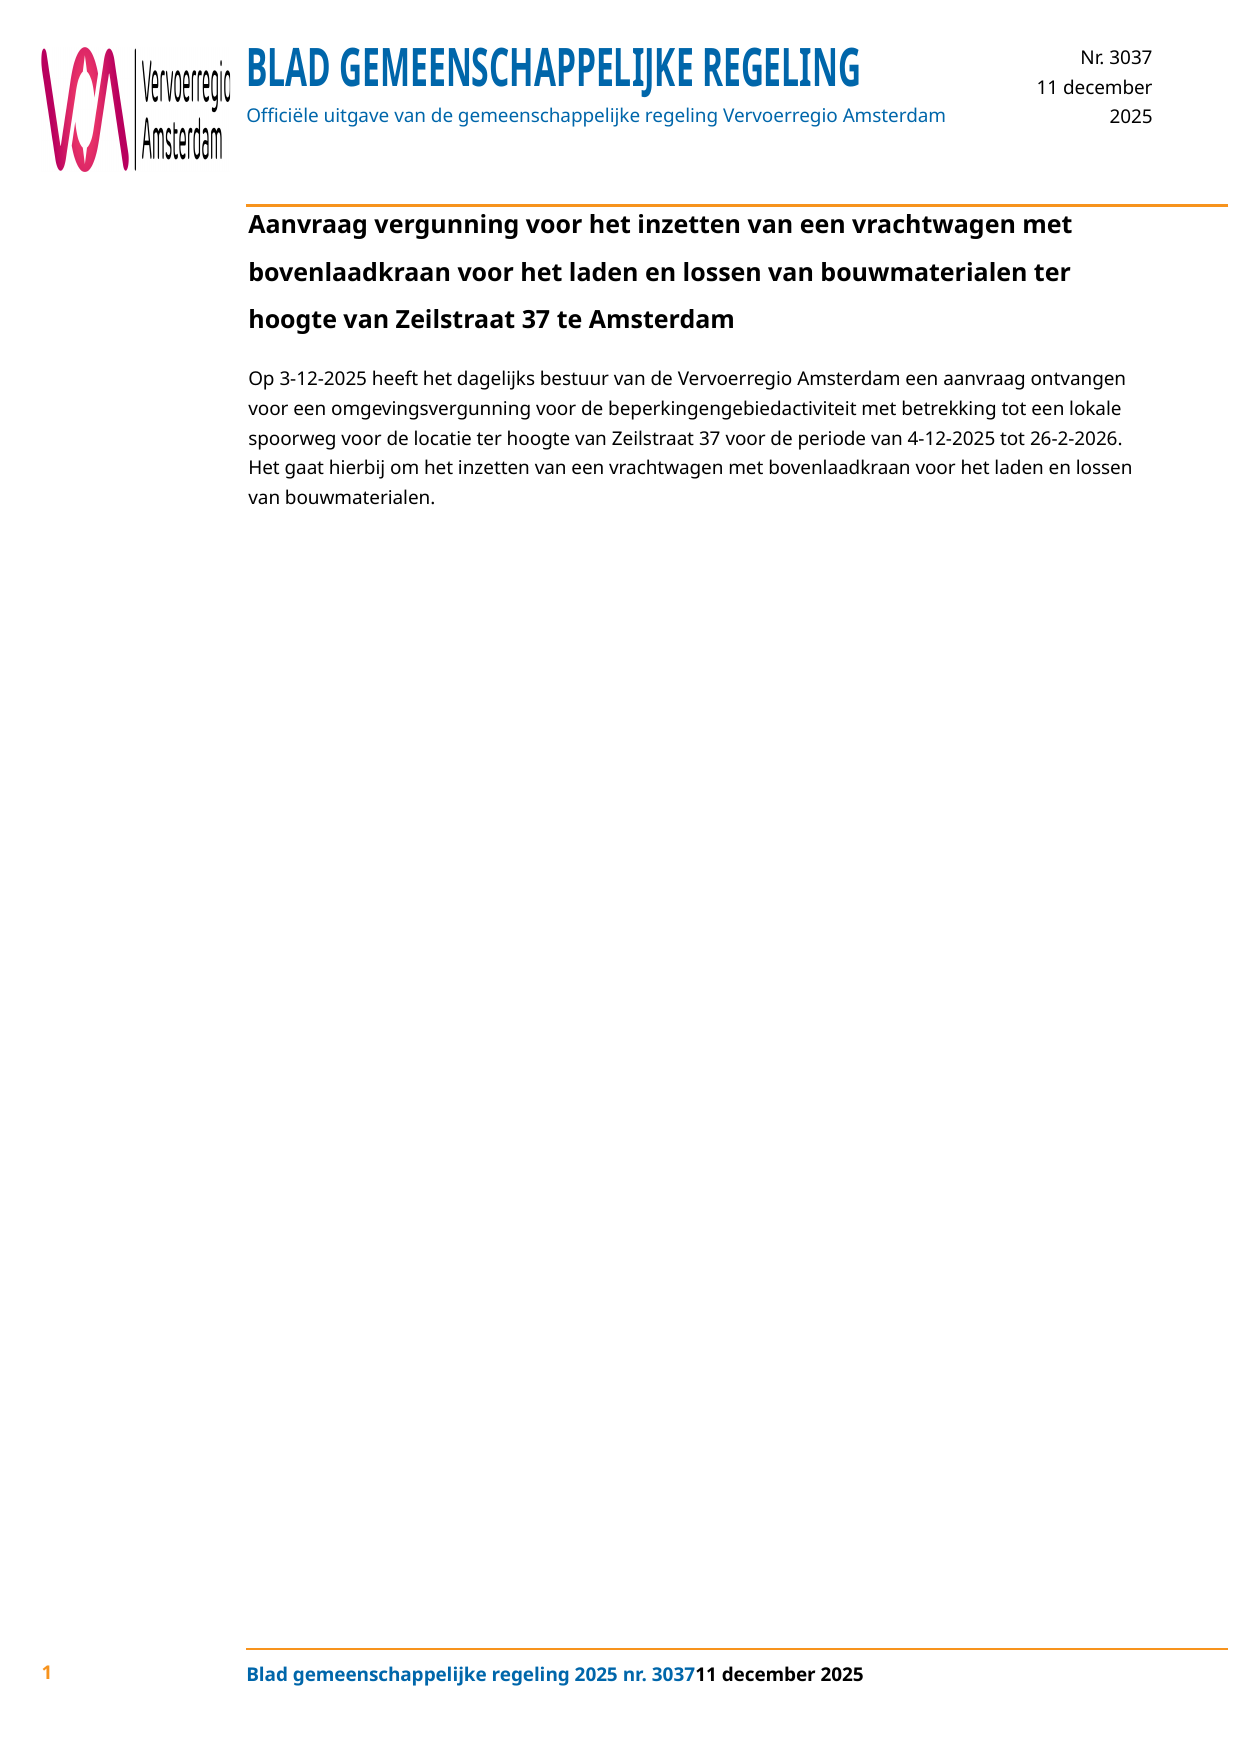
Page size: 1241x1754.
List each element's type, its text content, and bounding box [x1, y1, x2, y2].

text Aanvraag vergunning voor het inzetten van een vrachtwagen met bovenlaadkraan voor het laden en lossen van bouwmaterialen ter hoogte van Zeilstraat 37 te Amsterdam [248, 207, 1152, 336]
picture [41, 47, 231, 172]
text Op 3-12-2025 heeft het dagelijks bestuur van de Vervoerregio Amsterdam een aanvraag ontvangen voor een omgevingsvergunning voor de beperkingengebiedactiviteit met betrekking tot een lokale spoorweg voor de locatie ter hoogte van Zeilstraat 37 voor de periode van 4-12-2025 tot 26-2-2026. Het gaat hierbij om het inzetten van een vrachtwagen met bovenlaadkraan voor het laden en lossen van bouwmaterialen. [248, 366, 1152, 509]
